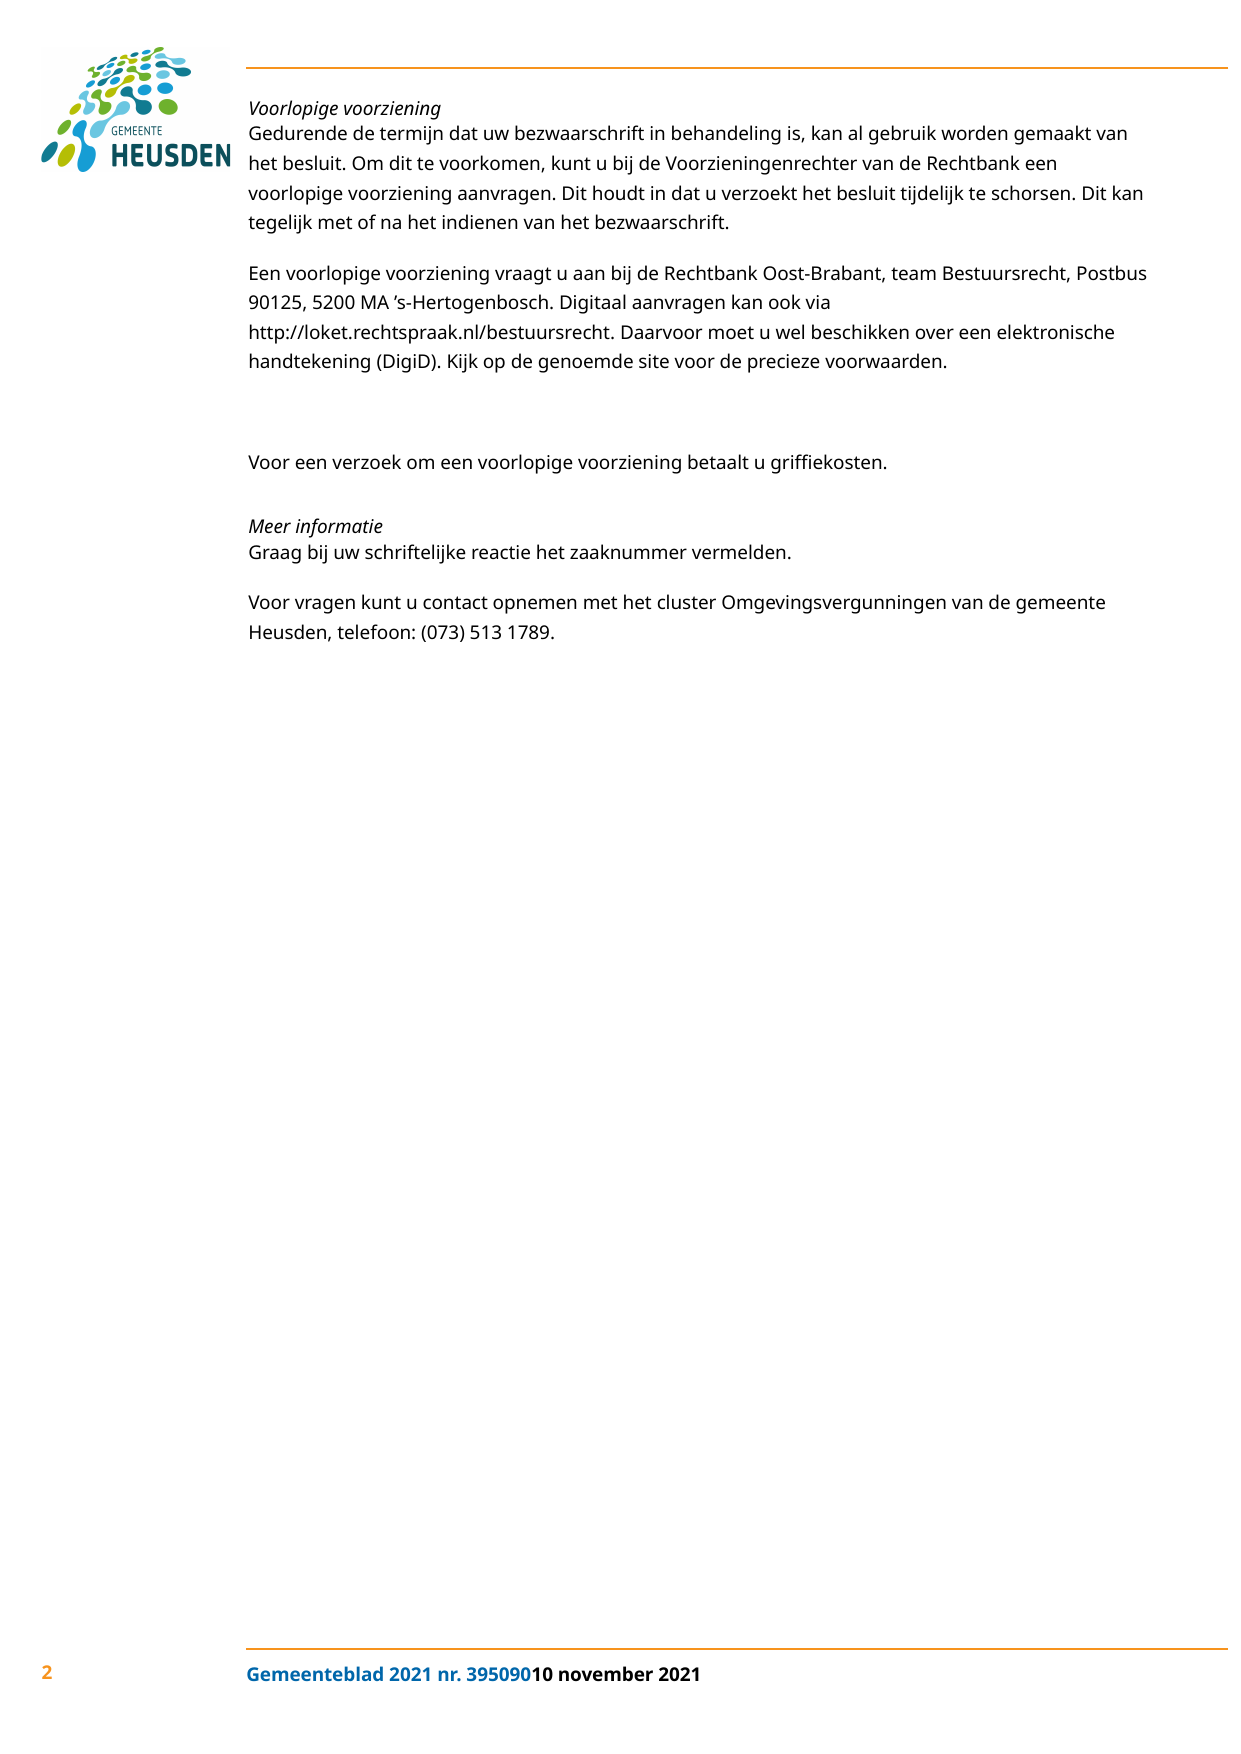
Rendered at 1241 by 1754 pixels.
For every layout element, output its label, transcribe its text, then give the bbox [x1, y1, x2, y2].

text Graag bij uw schriftelijke reactie het zaaknummer vermelden. [248, 539, 1152, 565]
picture [41, 47, 231, 172]
text Meer informatie [248, 513, 1152, 539]
text Voor vragen kunt u contact opnemen met het cluster Omgevingsvergunningen van de gemeente Heusden, telefoon: (073) 513 1789. [248, 589, 1152, 645]
text Voor een verzoek om een voorlopige voorziening betaalt u griffiekosten. [248, 449, 1152, 475]
text Gedurende de termijn dat uw bezwaarschrift in behandeling is, kan al gebruik worden gemaakt van het besluit. Om dit te voorkomen, kunt u bij de Voorzieningenrechter van de Rechtbank een voorlopige voorziening aanvragen. Dit houdt in dat u verzoekt het besluit tijdelijk te schorsen. Dit kan tegelijk met of na het indienen van het bezwaarschrift. [248, 121, 1152, 235]
text Voorlopige voorziening [248, 95, 1152, 121]
text Een voorlopige voorziening vraagt u aan bij de Rechtbank Oost-Brabant, team Bestuursrecht, Postbus 90125, 5200 MA ’s-Hertogenbosch. Digitaal aanvragen kan ook via http://loket.rechtspraak.nl/bestuursrecht. Daarvoor moet u wel beschikken over een elektronische handtekening (DigiD). Kijk op de genoemde site voor de precieze voorwaarden. [248, 260, 1152, 374]
